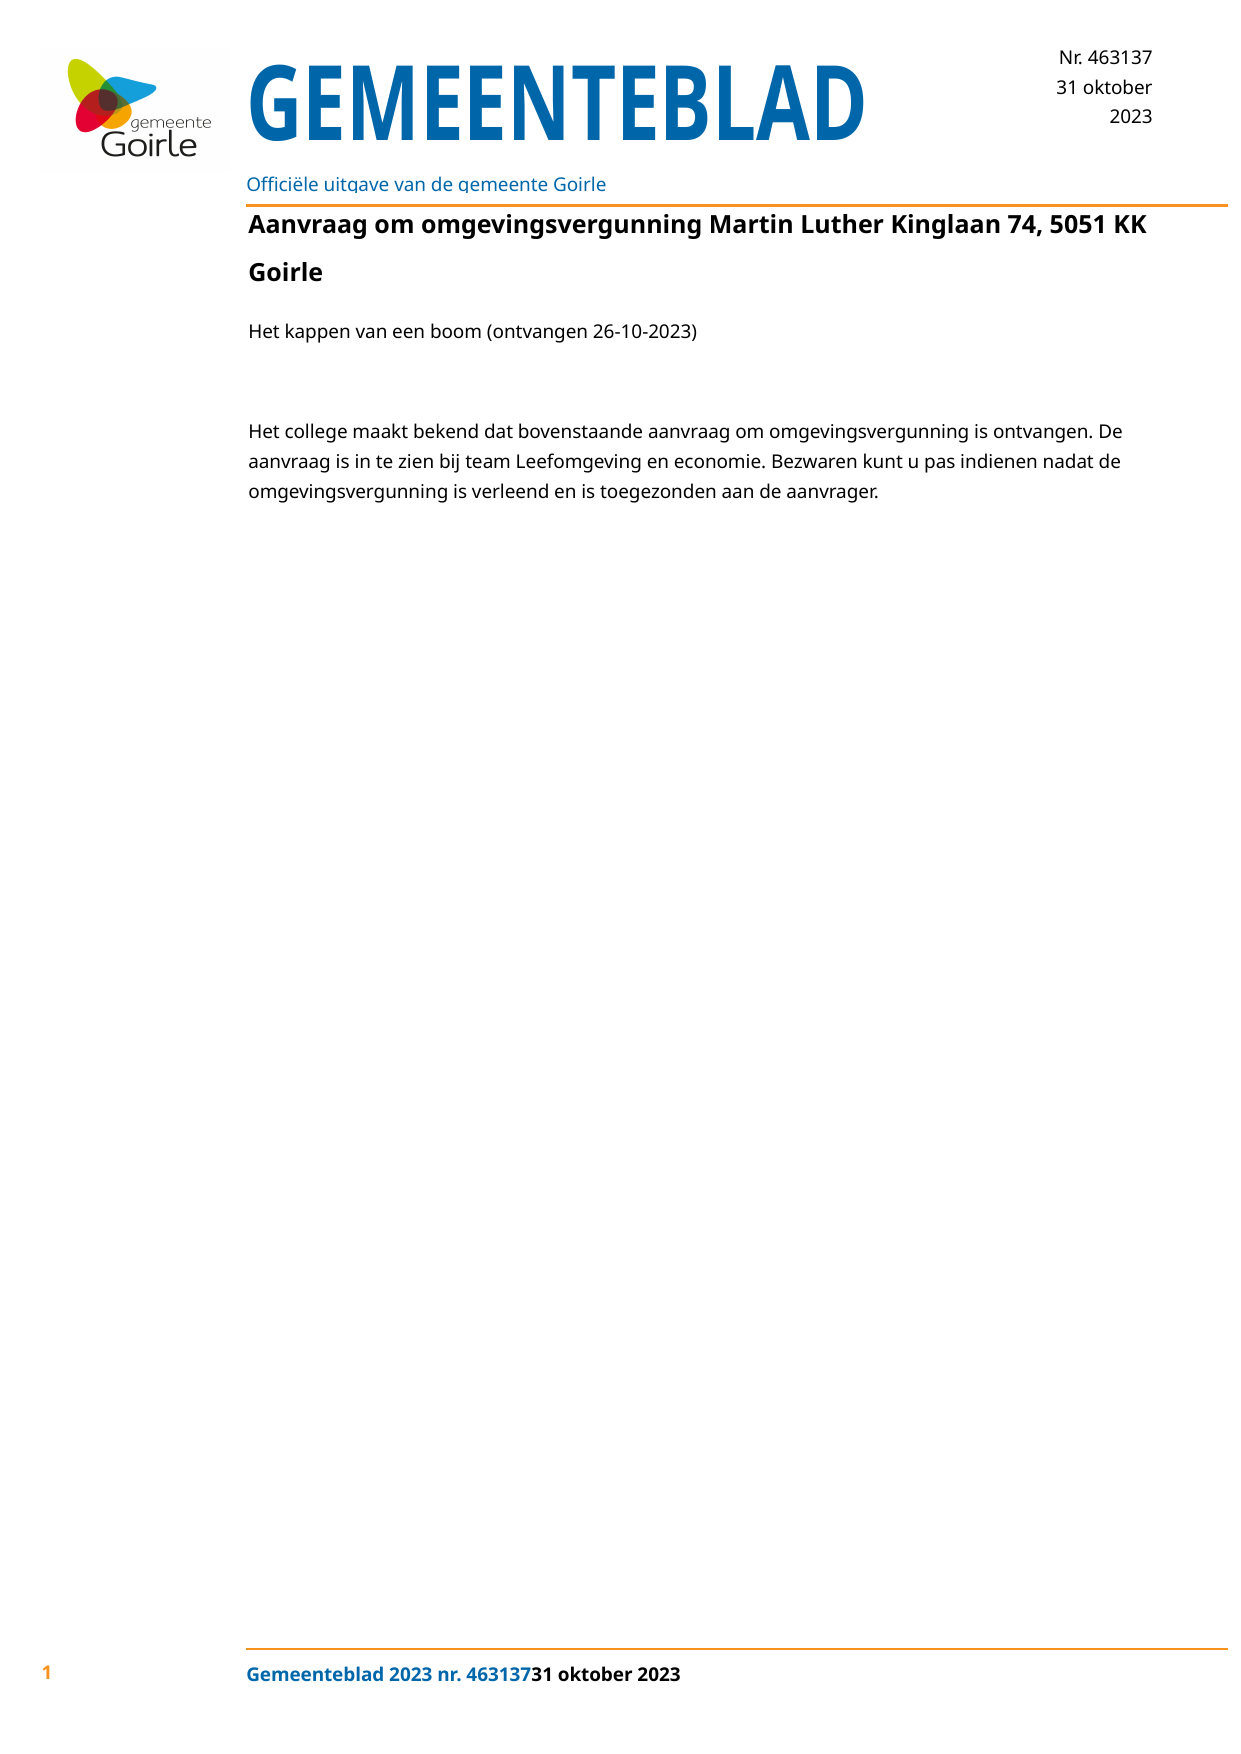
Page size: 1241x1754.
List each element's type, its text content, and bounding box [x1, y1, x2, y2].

text Het college maakt bekend dat bovenstaande aanvraag om omgevingsvergunning is ontvangen. De aanvraag is in te zien bij team Leefomgeving en economie. Bezwaren kunt u pas indienen nadat de omgevingsvergunning is verleend en is toegezonden aan de aanvrager. [248, 419, 1152, 504]
picture [41, 47, 231, 172]
text Het kappen van een boom (ontvangen 26-10-2023) [248, 318, 1152, 344]
text Aanvraag om omgevingsvergunning Martin Luther Kinglaan 74, 5051 KK Goirle [248, 207, 1152, 288]
